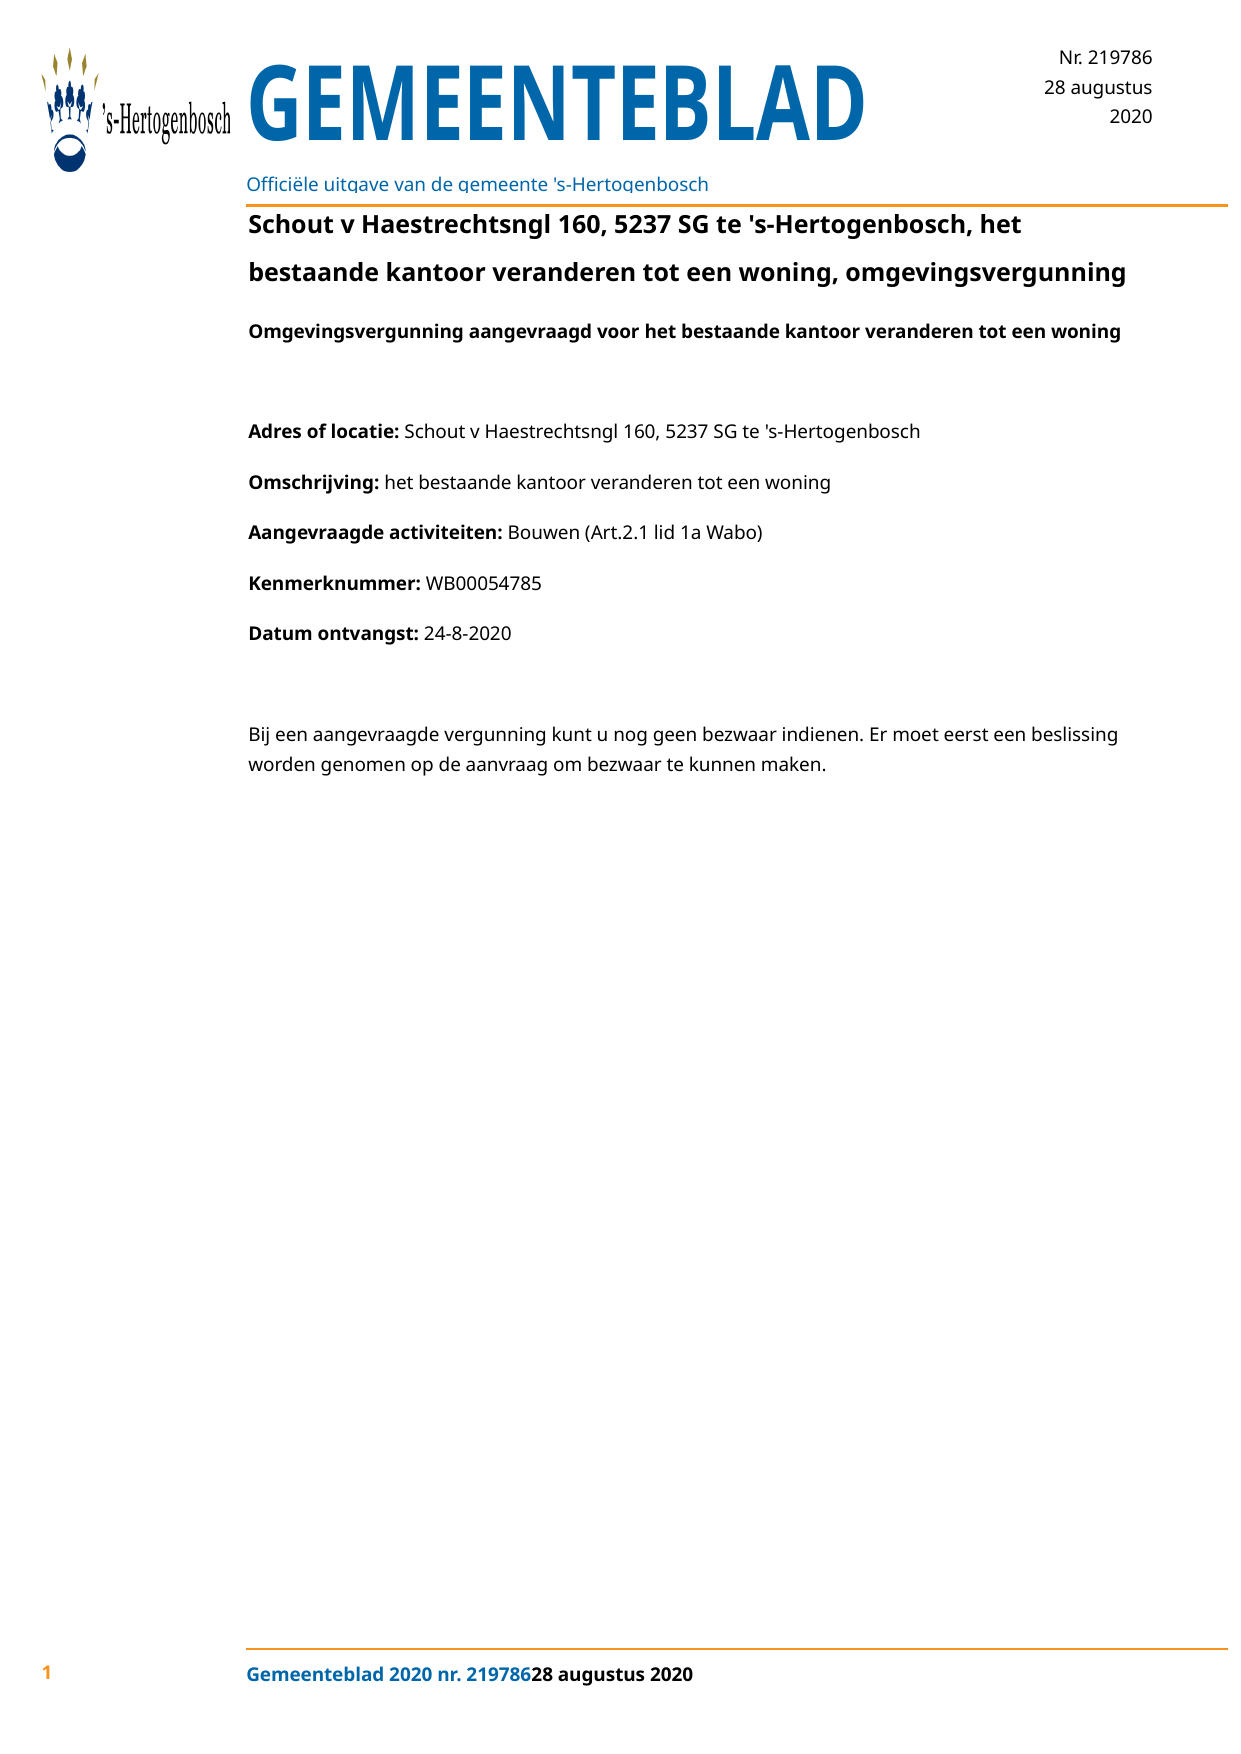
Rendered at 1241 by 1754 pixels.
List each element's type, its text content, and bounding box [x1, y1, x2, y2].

text Schout v Haestrechtsngl 160, 5237 SG te 's-Hertogenbosch, het bestaande kantoor veranderen tot een woning, omgevingsvergunning [248, 207, 1152, 288]
text Omschrijving: het bestaande kantoor veranderen tot een woning [248, 469, 1152, 495]
text Aangevraagde activiteiten: Bouwen (Art.2.1 lid 1a Wabo) [248, 519, 1152, 545]
text Adres of locatie: Schout v Haestrechtsngl 160, 5237 SG te 's-Hertogenbosch [248, 419, 1152, 444]
picture [41, 47, 231, 172]
text Datum ontvangst: 24-8-2020 [248, 620, 1152, 646]
text Kenmerknummer: WB00054785 [248, 570, 1152, 596]
text Bij een aangevraagde vergunning kunt u nog geen bezwaar indienen. Er moet eerst een beslissing worden genomen op de aanvraag om bezwaar te kunnen maken. [248, 721, 1152, 777]
text Omgevingsvergunning aangevraagd voor het bestaande kantoor veranderen tot een woning [248, 318, 1152, 344]
